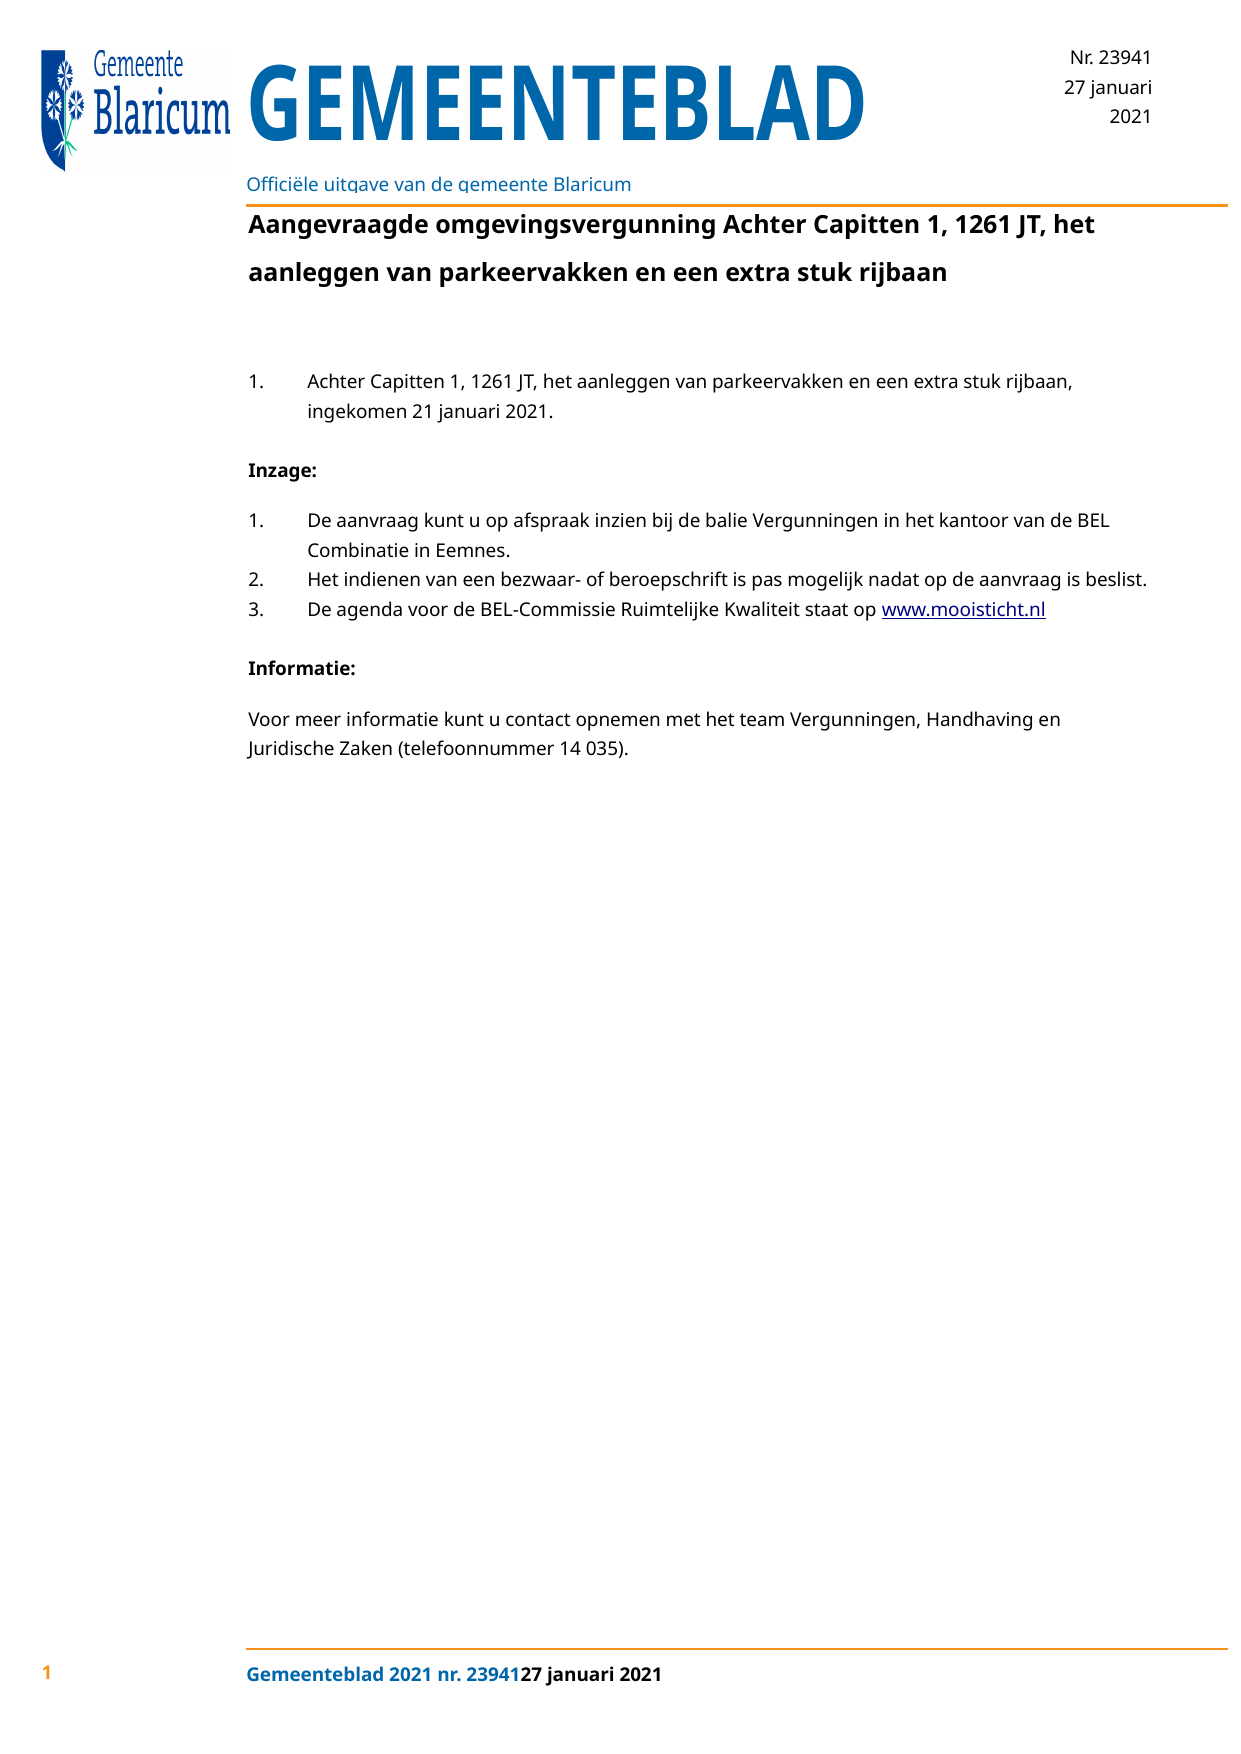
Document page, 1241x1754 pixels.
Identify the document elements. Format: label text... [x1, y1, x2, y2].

picture [41, 47, 231, 172]
text Aangevraagde omgevingsvergunning Achter Capitten 1, 1261 JT, het aanleggen van parkeervakken en een extra stuk rijbaan [248, 207, 1152, 288]
list De agenda voor de BEL-Commissie Ruimtelijke Kwaliteit staat op www.mooisticht.nl [248, 596, 1152, 622]
list Achter Capitten 1, 1261 JT, het aanleggen van parkeervakken en een extra stuk rijbaan, ingekomen 21 januari 2021. [248, 368, 1152, 424]
text Inzage: [248, 457, 1152, 483]
text Informatie: [248, 655, 1152, 681]
list Het indienen van een bezwaar- of beroepschrift is pas mogelijk nadat op de aanvraag is beslist. [248, 567, 1152, 592]
list De aanvraag kunt u op afspraak inzien bij de balie Vergunningen in het kantoor van de BEL Combinatie in Eemnes. [248, 507, 1152, 563]
text Voor meer informatie kunt u contact opnemen met het team Vergunningen, Handhaving en Juridische Zaken (telefoonnummer 14 035). [248, 706, 1152, 761]
